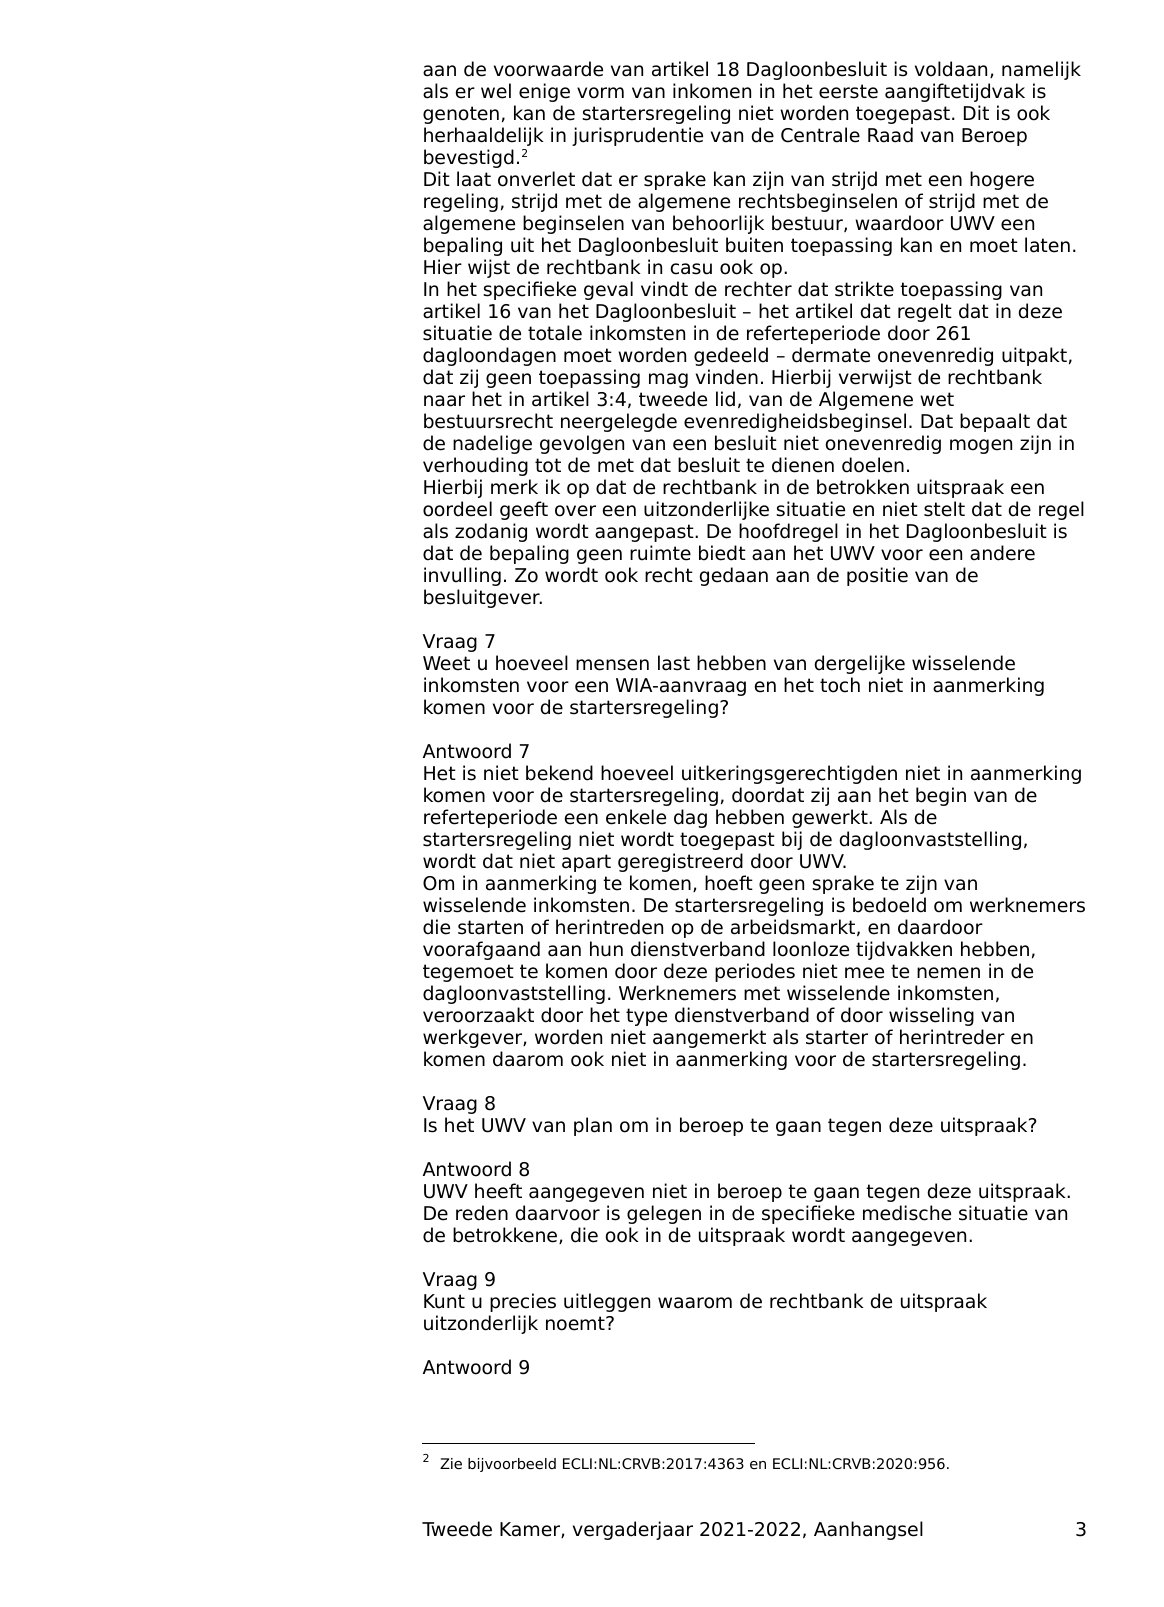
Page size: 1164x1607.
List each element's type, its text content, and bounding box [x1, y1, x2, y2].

text Antwoord 9 [422, 1357, 1087, 1379]
text Antwoord 7 [422, 741, 1087, 763]
text Het is niet bekend hoeveel uitkeringsgerechtigden niet in aanmerking komen voor de startersregeling, doordat zij aan het begin van de referteperiode een enkele dag hebben gewerkt. Als de startersregeling niet wordt toegepast bij de dagloonvaststelling, wordt dat niet apart geregistreerd door UWV. [422, 763, 1087, 873]
text Vraag 7 [422, 631, 1087, 653]
text In het specifieke geval vindt de rechter dat strikte toepassing van artikel 16 van het Dagloonbesluit – het artikel dat regelt dat in deze situatie de totale inkomsten in de referteperiode door 261 dagloondagen moet worden gedeeld – dermate onevenredig uitpakt, dat zij geen toepassing mag vinden. Hierbij verwijst de rechtbank naar het in artikel 3:4, tweede lid, van de Algemene wet bestuursrecht neergelegde evenredigheidsbeginsel. Dat bepaalt dat de nadelige gevolgen van een besluit niet onevenredig mogen zijn in verhouding tot de met dat besluit te dienen doelen. [422, 279, 1087, 477]
text Antwoord 8 [422, 1159, 1087, 1181]
text Hierbij merk ik op dat de rechtbank in de betrokken uitspraak een oordeel geeft over een uitzonderlijke situatie en niet stelt dat de regel als zodanig wordt aangepast. De hoofdregel in het Dagloonbesluit is dat de bepaling geen ruimte biedt aan het UWV voor een andere invulling. Zo wordt ook recht gedaan aan de positie van de besluitgever. [422, 477, 1087, 608]
text aan de voorwaarde van artikel 18 Dagloonbesluit is voldaan, namelijk als er wel enige vorm van inkomen in het eerste aangiftetijdvak is genoten, kan de startersregeling niet worden toegepast. Dit is ook herhaaldelijk in jurisprudentie van de Centrale Raad van Beroep bevestigd. [422, 59, 1087, 169]
text Vraag 8 [422, 1093, 1087, 1115]
text UWV heeft aangegeven niet in beroep te gaan tegen deze uitspraak. De reden daarvoor is gelegen in de specifieke medische situatie van de betrokkene, die ook in de uitspraak wordt aangegeven. [422, 1181, 1087, 1247]
text Dit laat onverlet dat er sprake kan zijn van strijd met een hogere regeling, strijd met de algemene rechtsbeginselen of strijd met de algemene beginselen van behoorlijk bestuur, waardoor UWV een bepaling uit het Dagloonbesluit buiten toepassing kan en moet laten. Hier wijst de rechtbank in casu ook op. [422, 169, 1087, 279]
text Om in aanmerking te komen, hoeft geen sprake te zijn van wisselende inkomsten. De startersregeling is bedoeld om werknemers die starten of herintreden op de arbeidsmarkt, en daardoor voorafgaand aan hun dienstverband loonloze tijdvakken hebben, tegemoet te komen door deze periodes niet mee te nemen in de dagloonvaststelling. Werknemers met wisselende inkomsten, veroorzaakt door het type dienstverband of door wisseling van werkgever, worden niet aangemerkt als starter of herintreder en komen daarom ook niet in aanmerking voor de startersregeling. [422, 873, 1087, 1071]
text Zie bijvoorbeeld ECLI:NL:CRVB:2017:4363 en ECLI:NL:CRVB:2020:956. [422, 1452, 1087, 1474]
text Is het UWV van plan om in beroep te gaan tegen deze uitspraak? [422, 1115, 1087, 1137]
text Weet u hoeveel mensen last hebben van dergelijke wisselende inkomsten voor een WIA-aanvraag en het toch niet in aanmerking komen voor de startersregeling? [422, 653, 1087, 719]
text Vraag 9 [422, 1269, 1087, 1291]
text Kunt u precies uitleggen waarom de rechtbank de uitspraak uitzonderlijk noemt? [422, 1291, 1087, 1335]
